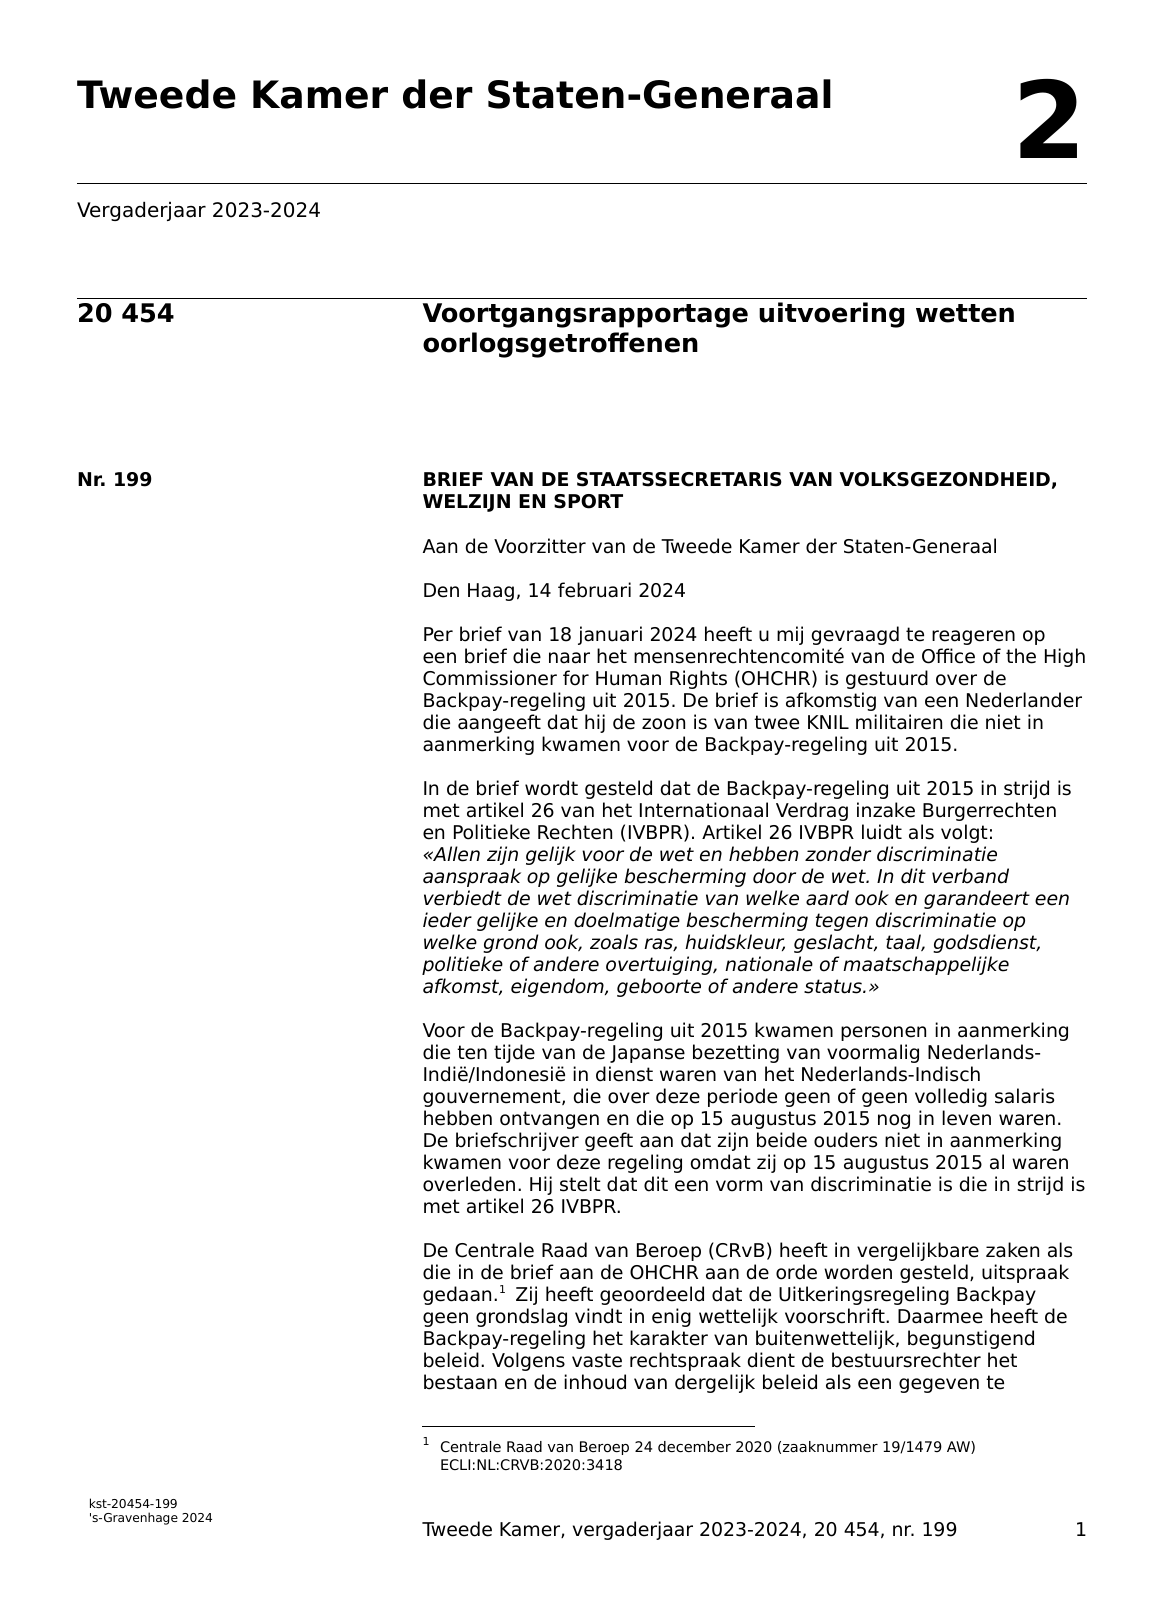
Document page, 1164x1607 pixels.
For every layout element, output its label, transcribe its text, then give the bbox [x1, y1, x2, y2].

text 's-Gravenhage 2024 [88, 1511, 323, 1525]
text Voor de Backpay-regeling uit 2015 kwamen personen in aanmerking die ten tijde van de Japanse bezetting van voormalig Nederlands-Indië/Indonesië in dienst waren van het Nederlands-Indisch gouvernement, die over deze periode geen of geen volledig salaris hebben ontvangen en die op 15 augustus 2015 nog in leven waren. De briefschrijver geeft aan dat zijn beide ouders niet in aanmerking kwamen voor deze regeling omdat zij op 15 augustus 2015 al waren overleden. Hij stelt dat dit een vorm van discriminatie is die in strijd is met artikel 26 IVBPR. [422, 1020, 1087, 1218]
table_header Tweede Kamer der Staten-Generaal [77, 59, 886, 183]
text kst-20454-199 [88, 1497, 323, 1511]
text «Allen zijn gelijk voor de wet en hebben zonder discriminatie aanspraak op gelijke bescherming door de wet. In dit verband verbiedt de wet discriminatie van welke aard ook en garandeert een ieder gelijke en doelmatige bescherming tegen discriminatie op welke grond ook, zoals ras, huidskleur, geslacht, taal, godsdienst, politieke of andere overtuiging, nationale of maatschappelijke afkomst, eigendom, geboorte of andere status.» [422, 844, 1087, 998]
table_header 2 [886, 59, 1087, 183]
text Centrale Raad van Beroep 24 december 2020 (zaaknummer 19/1479 AW) ECLI:NL:CRVB:2020:3418 [422, 1435, 1087, 1474]
text Per brief van 18 januari 2024 heeft u mij gevraagd te reageren op een brief die naar het mensenrechtencomité van de Office of the High Commissioner for Human Rights (OHCHR) is gestuurd over de Backpay-regeling uit 2015. De brief is afkomstig van een Nederlander die aangeeft dat hij de zoon is van twee KNIL militairen die niet in aanmerking kwamen voor de Backpay-regeling uit 2015. [422, 624, 1087, 756]
subtitle Nr. 199 BRIEF VAN DE STAATSSECRETARIS VAN VOLKSGEZONDHEID, WELZIJN EN SPORT [77, 469, 1087, 513]
table_cell Vergaderjaar 2023-2024 [77, 184, 1087, 298]
subtitle 20 454 Voortgangsrapportage uitvoering wetten oorlogsgetroffenen [77, 299, 1087, 358]
text Aan de Voorzitter van de Tweede Kamer der Staten-Generaal [422, 536, 1087, 557]
text De Centrale Raad van Beroep (CRvB) heeft in vergelijkbare zaken als die in de brief aan de OHCHR aan de orde worden gesteld, uitspraak gedaan. Zij heeft geoordeeld dat de Uitkeringsregeling Backpay geen grondslag vindt in enig wettelijk voorschrift. Daarmee heeft de Backpay-regeling het karakter van buitenwettelijk, begunstigend beleid. Volgens vaste rechtspraak dient de bestuursrechter het bestaan en de inhoud van dergelijk beleid als een gegeven te [422, 1240, 1087, 1394]
text Den Haag, 14 februari 2024 [422, 580, 1087, 602]
text In de brief wordt gesteld dat de Backpay-regeling uit 2015 in strijd is met artikel 26 van het Internationaal Verdrag inzake Burgerrechten en Politieke Rechten (IVBPR). Artikel 26 IVBPR luidt als volgt: [422, 778, 1087, 844]
